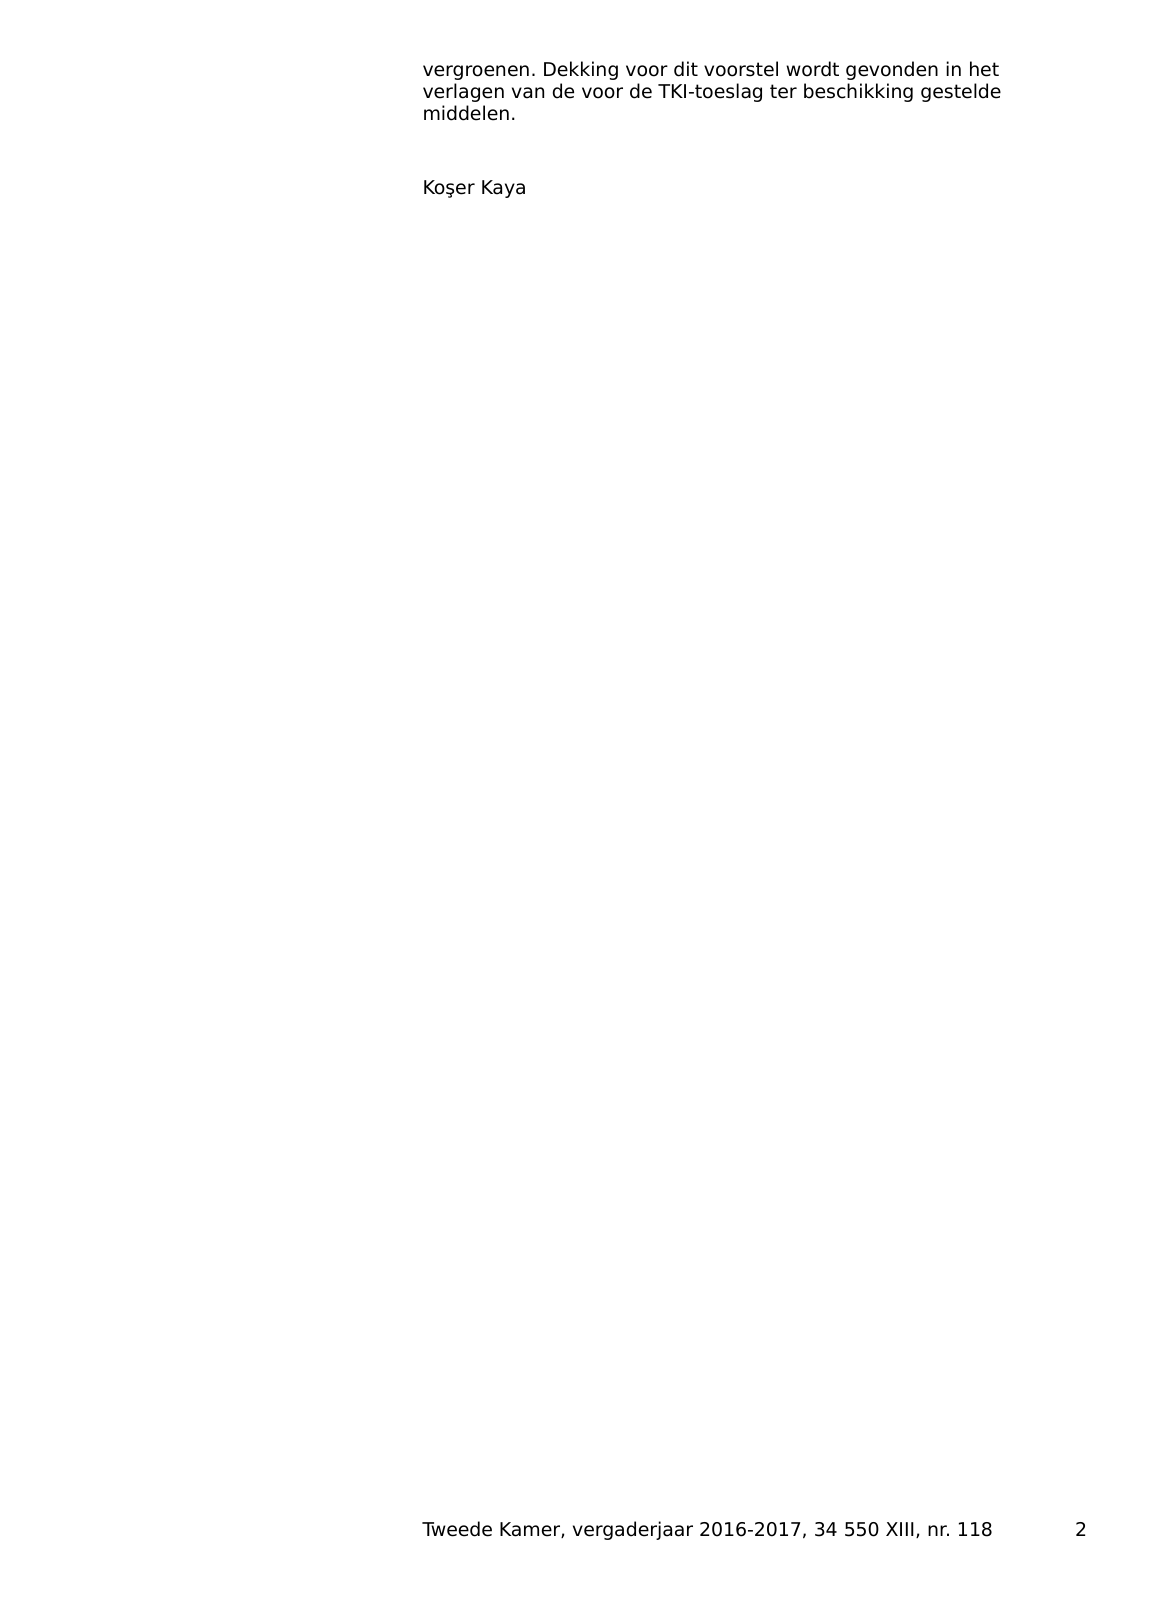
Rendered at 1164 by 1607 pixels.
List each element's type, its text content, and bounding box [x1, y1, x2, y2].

text Koşer Kaya [422, 155, 1087, 199]
text vergroenen. Dekking voor dit voorstel wordt gevonden in het verlagen van de voor de TKI-toeslag ter beschikking gestelde middelen. [422, 59, 1087, 125]
